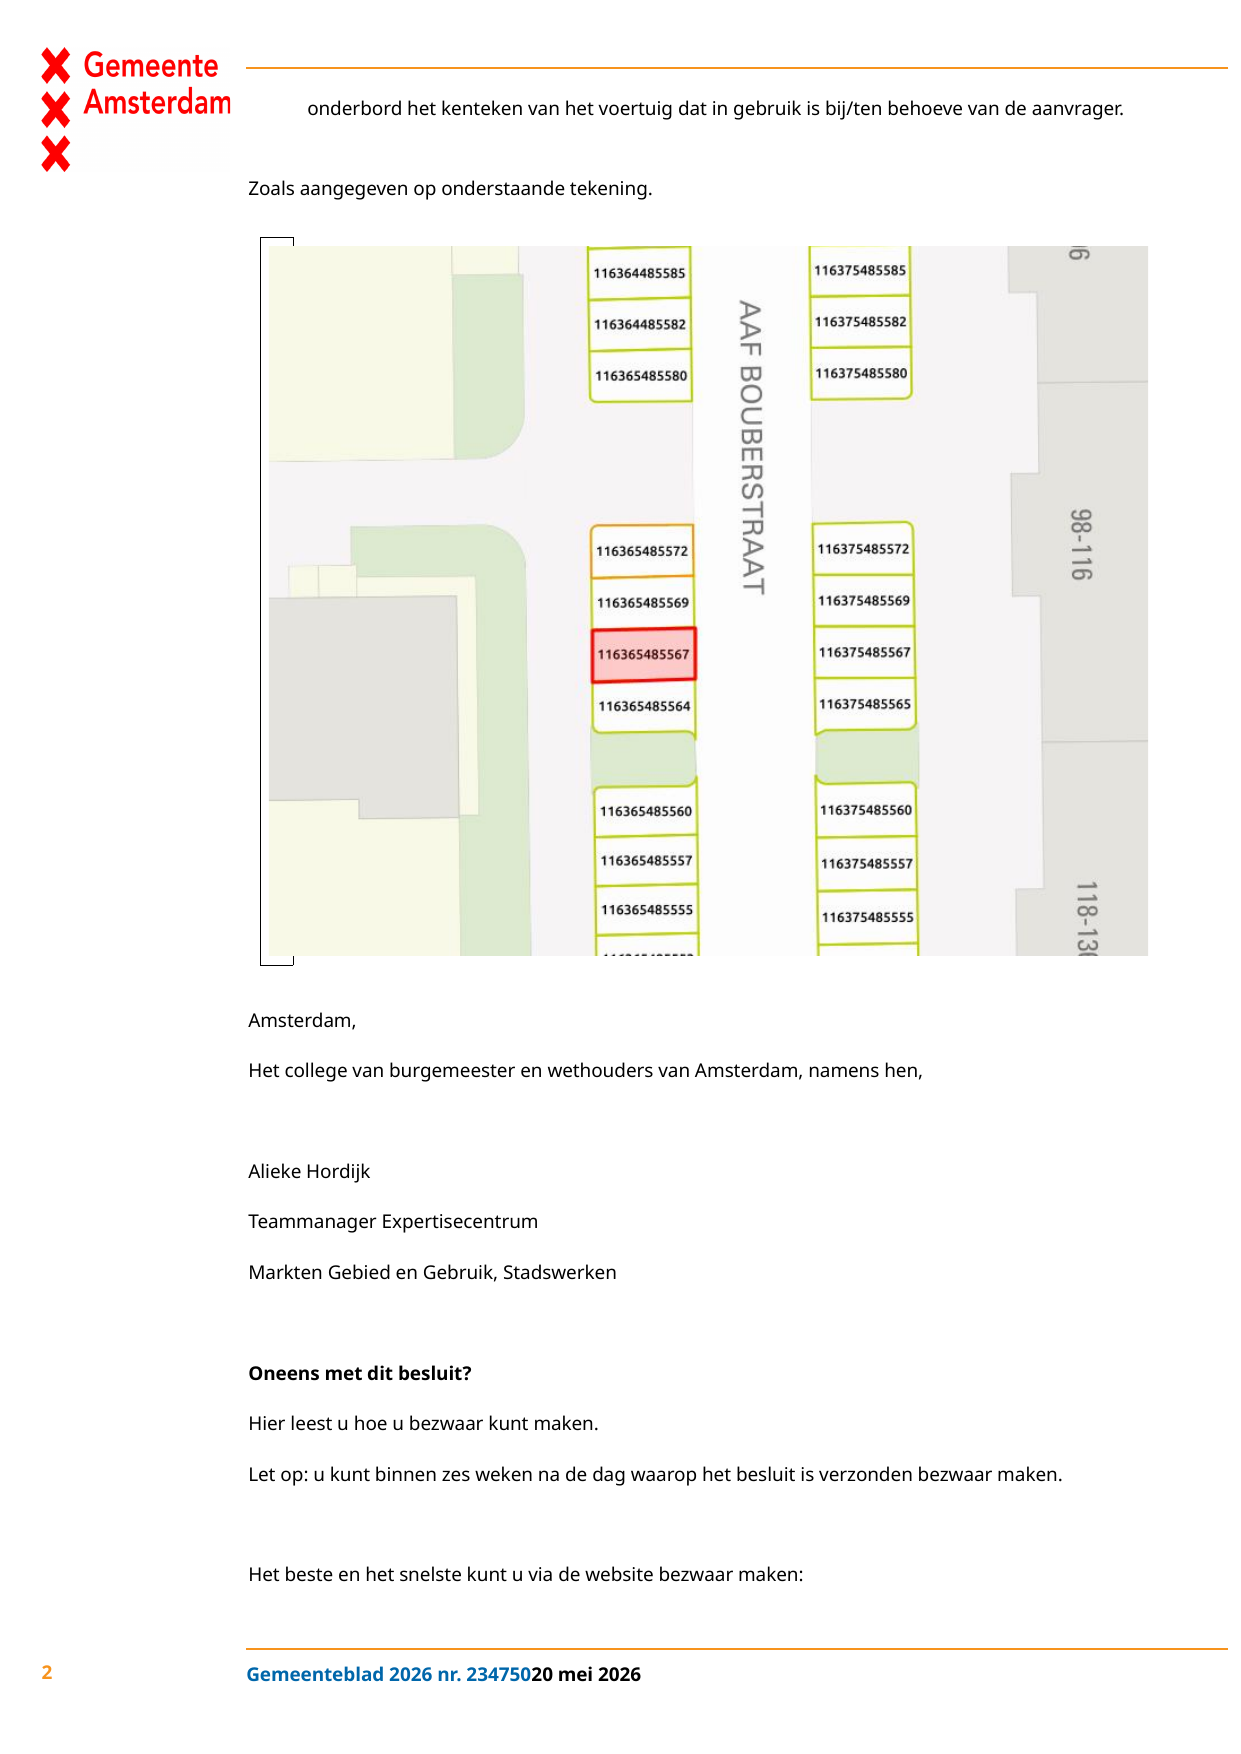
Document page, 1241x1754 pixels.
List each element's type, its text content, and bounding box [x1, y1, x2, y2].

picture [41, 47, 231, 172]
text Het beste en het snelste kunt u via de website bezwaar maken: [248, 1562, 1152, 1587]
list onderbord het kenteken van het voertuig dat in gebruik is bij/ten behoeve van de aanvrager. [248, 95, 1152, 121]
text Hier leest u hoe u bezwaar kunt maken. [248, 1410, 1152, 1436]
text Alieke Hordijk [248, 1158, 1152, 1184]
text Amsterdam, [248, 1007, 1152, 1033]
text Let op: u kunt binnen zes weken na de dag waarop het besluit is verzonden bezwaar maken. [248, 1461, 1152, 1486]
picture [268, 246, 1149, 956]
text Markten Gebied en Gebruik, Stadswerken [248, 1259, 1152, 1285]
text Teammanager Expertisecentrum [248, 1209, 1152, 1234]
text Oneens met dit besluit? [248, 1360, 1152, 1386]
text Zoals aangegeven op onderstaande tekening. [248, 175, 1152, 201]
text Het college van burgemeester en wethouders van Amsterdam, namens hen, [248, 1057, 1152, 1083]
